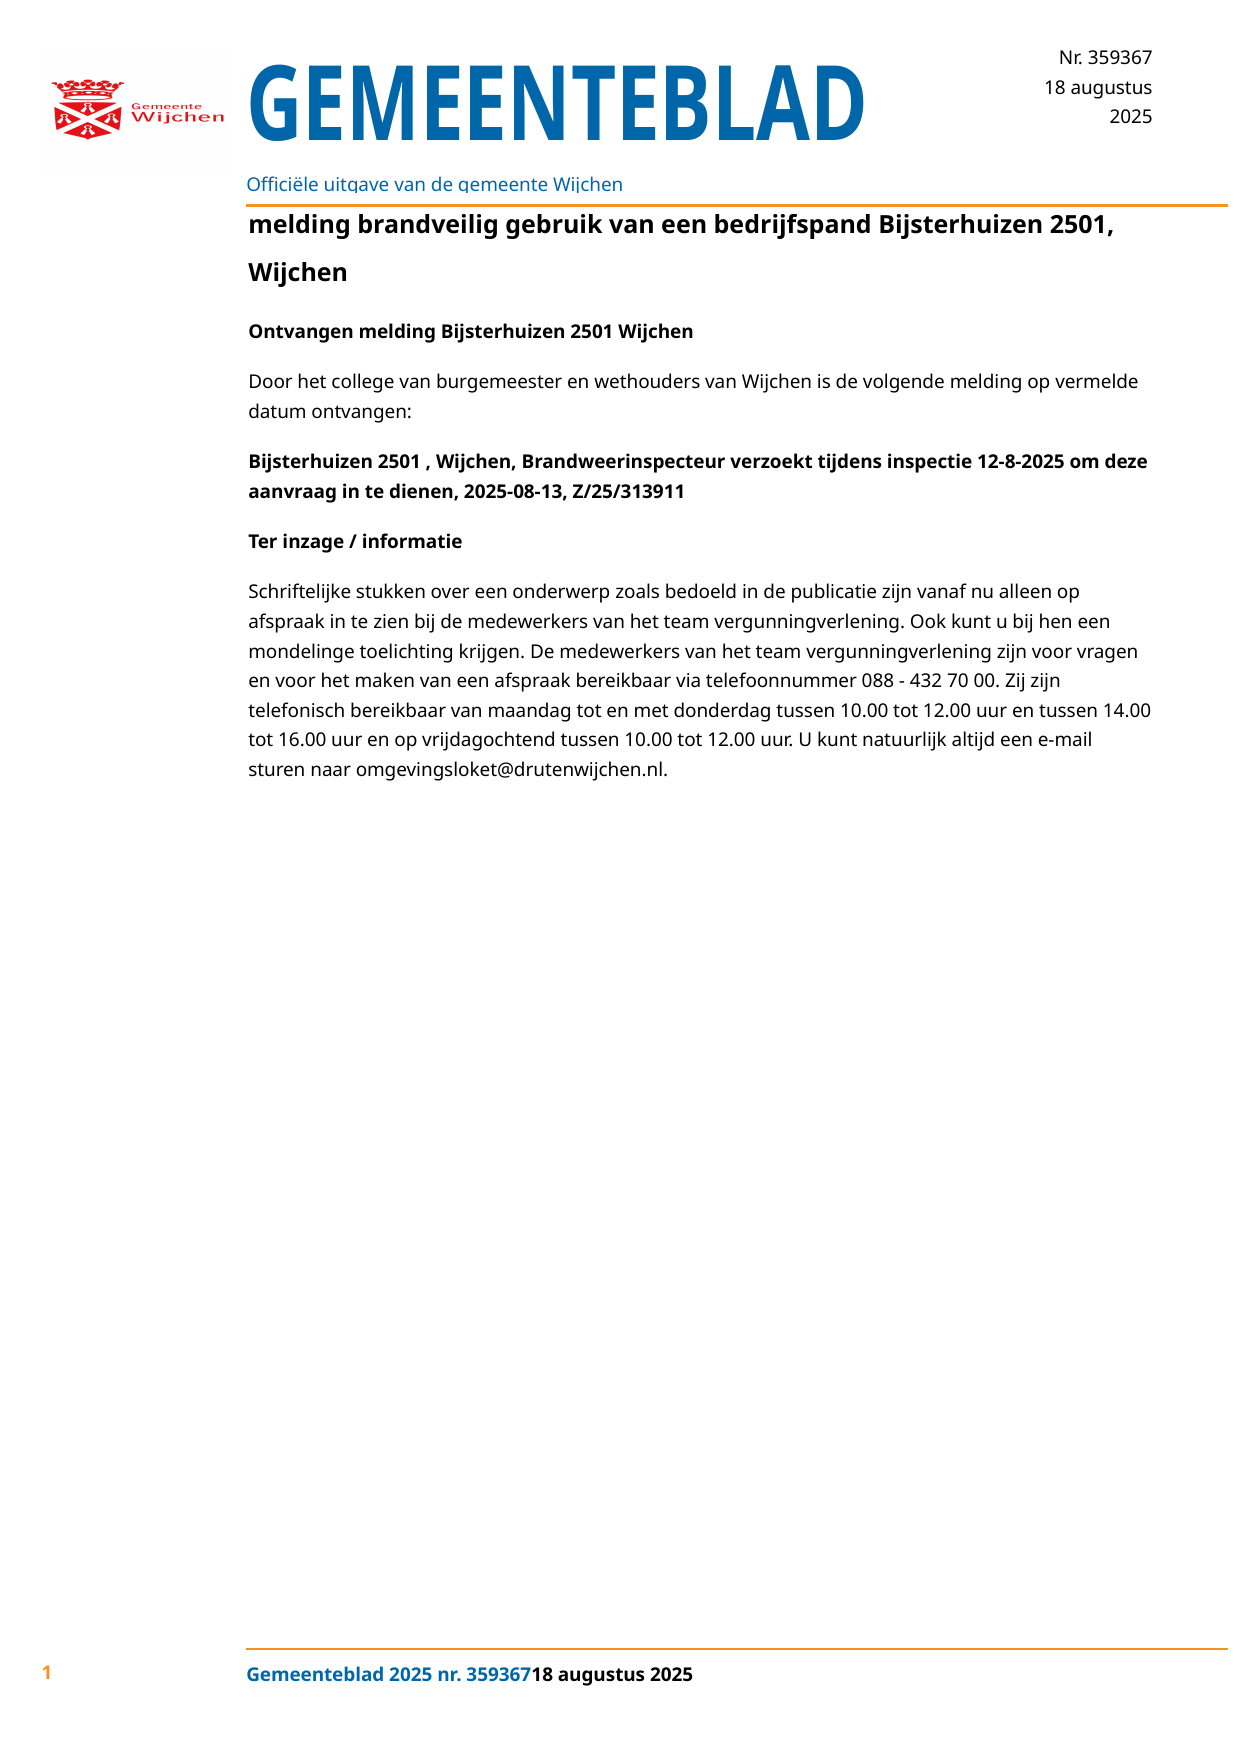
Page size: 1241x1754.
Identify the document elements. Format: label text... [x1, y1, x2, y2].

text Door het college van burgemeester en wethouders van Wijchen is de volgende melding op vermelde datum ontvangen: [248, 368, 1152, 424]
picture [41, 47, 231, 172]
text Ontvangen melding Bijsterhuizen 2501 Wijchen [248, 318, 1152, 344]
text Bijsterhuizen 2501 , Wijchen, Brandweerinspecteur verzoekt tijdens inspectie 12-8-2025 om deze aanvraag in te dienen, 2025-08-13, Z/25/313911 [248, 448, 1152, 504]
text Schriftelijke stukken over een onderwerp zoals bedoeld in de publicatie zijn vanaf nu alleen op afspraak in te zien bij de medewerkers van het team vergunningverlening. Ook kunt u bij hen een mondelinge toelichting krijgen. De medewerkers van het team vergunningverlening zijn voor vragen en voor het maken van een afspraak bereikbaar via telefoonnummer 088 - 432 70 00. Zij zijn telefonisch bereikbaar van maandag tot en met donderdag tussen 10.00 tot 12.00 uur en tussen 14.00 tot 16.00 uur en op vrijdagochtend tussen 10.00 tot 12.00 uur. U kunt natuurlijk altijd een e-mail sturen naar omgevingsloket@drutenwijchen.nl. [248, 579, 1152, 782]
text melding brandveilig gebruik van een bedrijfspand Bijsterhuizen 2501, Wijchen [248, 207, 1152, 288]
text Ter inzage / informatie [248, 528, 1152, 554]
